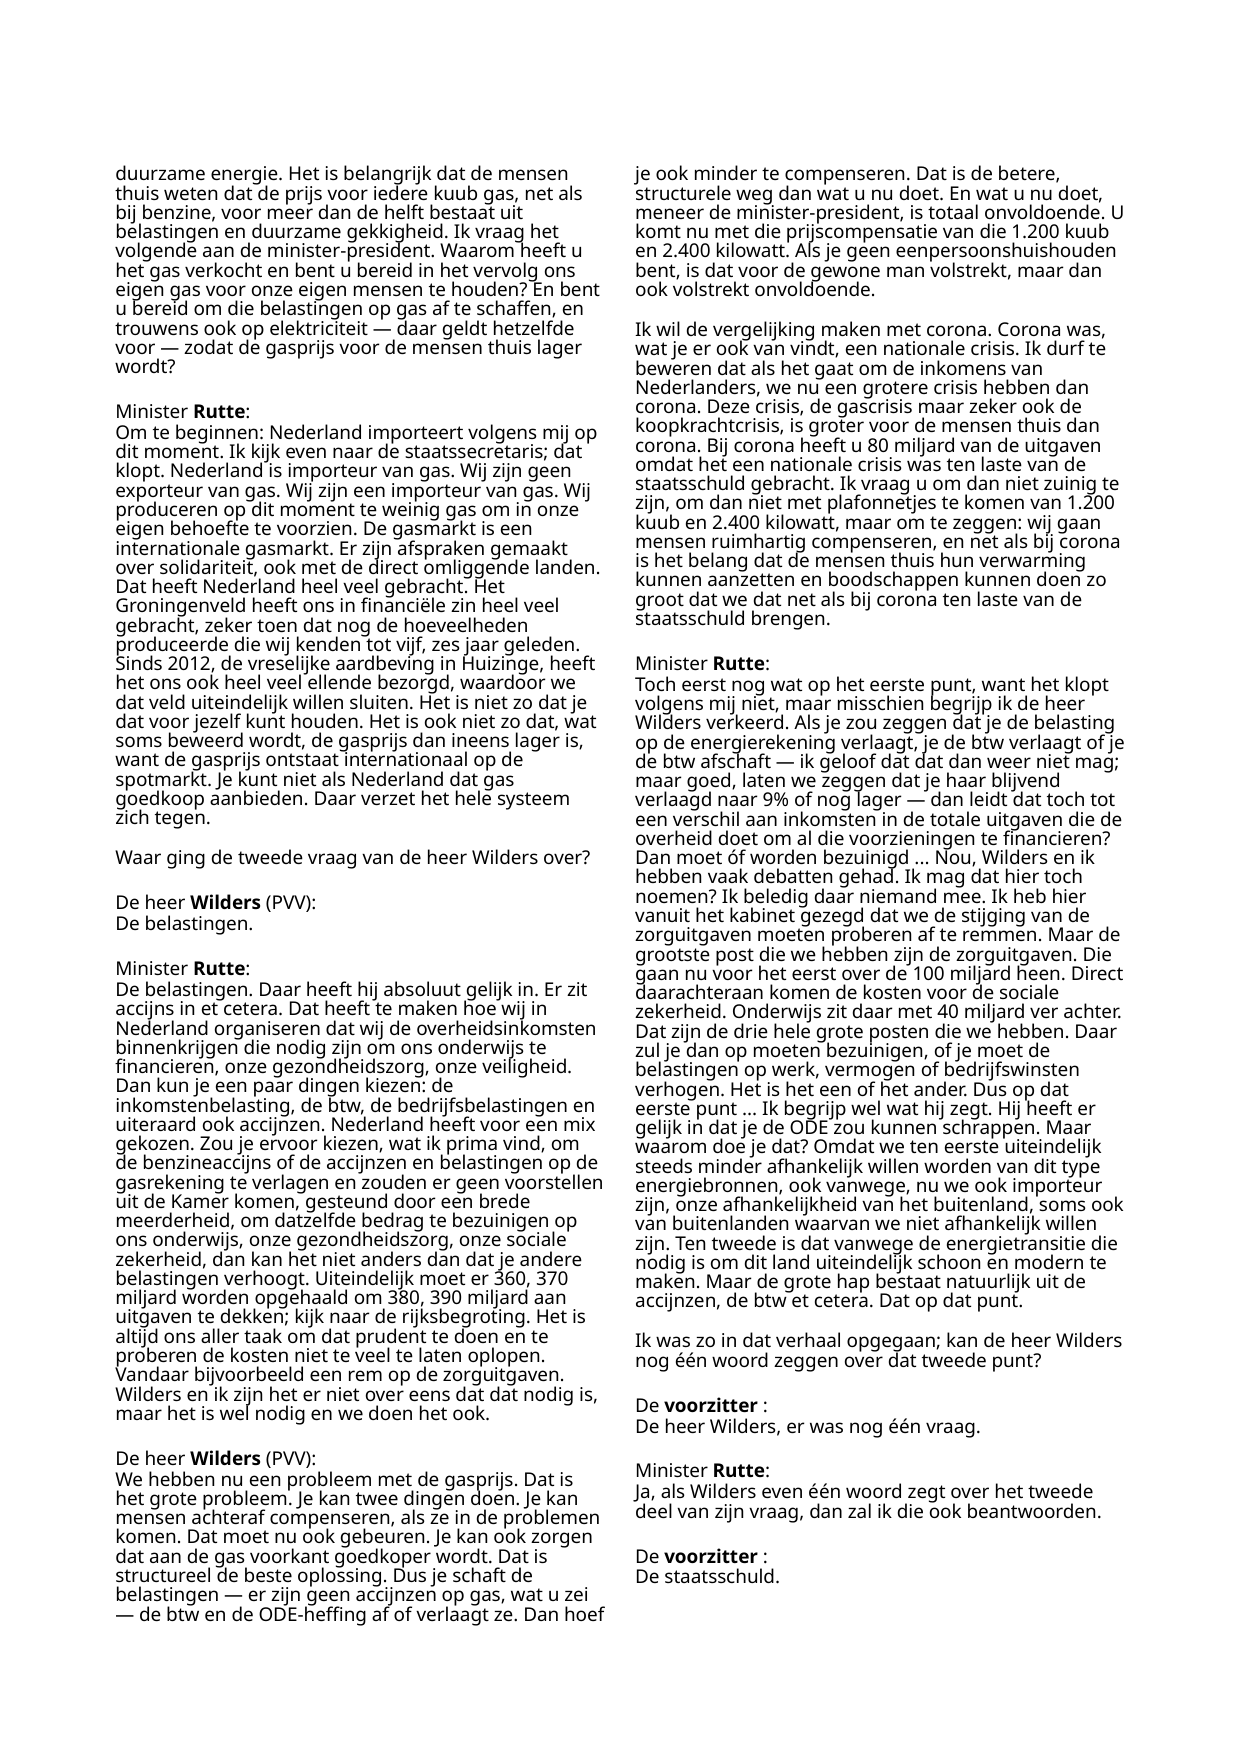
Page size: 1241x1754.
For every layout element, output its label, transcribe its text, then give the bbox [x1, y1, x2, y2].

text Minister Rutte: [635, 650, 1125, 676]
text De voorzitter : [635, 1543, 1125, 1568]
text De belastingen. [115, 915, 605, 934]
text duurzame energie. Het is belangrijk dat de mensen thuis weten dat de prijs voor iedere kuub gas, net als bij benzine, voor meer dan de helft bestaat uit belastingen en duurzame gekkigheid. Ik vraag het volgende aan de minister-president. Waarom heeft u het gas verkocht en bent u bereid in het vervolg ons eigen gas voor onze eigen mensen te houden? En bent u bereid om die belastingen op gas af te schaffen, en trouwens ook op elektriciteit — daar geldt hetzelfde voor — zodat de gasprijs voor de mensen thuis lager wordt? [115, 165, 605, 377]
text Om te beginnen: Nederland importeert volgens mij op dit moment. Ik kijk even naar de staatssecretaris; dat klopt. Nederland is importeur van gas. Wij zijn geen exporteur van gas. Wij zijn een importeur van gas. Wij produceren op dit moment te weinig gas om in onze eigen behoefte te voorzien. De gasmarkt is een internationale gasmarkt. Er zijn afspraken gemaakt over solidariteit, ook met de direct omliggende landen. Dat heeft Nederland heel veel gebracht. Het Groningenveld heeft ons in financiële zin heel veel gebracht, zeker toen dat nog de hoeveelheden produceerde die wij kenden tot vijf, zes jaar geleden. Sinds 2012, de vreselijke aardbeving in Huizinge, heeft het ons ook heel veel ellende bezorgd, waardoor we dat veld uiteindelijk willen sluiten. Het is niet zo dat je dat voor jezelf kunt houden. Het is ook niet zo dat, wat soms beweerd wordt, de gasprijs dan ineens lager is, want de gasprijs ontstaat internationaal op de spotmarkt. Je kunt niet als Nederland dat gas goedkoop aanbieden. Daar verzet het hele systeem zich tegen. [115, 424, 605, 828]
text De belastingen. Daar heeft hij absoluut gelijk in. Er zit accijns in et cetera. Dat heeft te maken hoe wij in Nederland organiseren dat wij de overheidsinkomsten binnenkrijgen die nodig zijn om ons onderwijs te financieren, onze gezondheidszorg, onze veiligheid. Dan kun je een paar dingen kiezen: de inkomstenbelasting, de btw, de bedrijfsbelastingen en uiteraard ook accijnzen. Nederland heeft voor een mix gekozen. Zou je ervoor kiezen, wat ik prima vind, om de benzineaccijns of de accijnzen en belastingen op de gasrekening te verlagen en zouden er geen voorstellen uit de Kamer komen, gesteund door een brede meerderheid, om datzelfde bedrag te bezuinigen op ons onderwijs, onze gezondheidszorg, onze sociale zekerheid, dan kan het niet anders dan dat je andere belastingen verhoogt. Uiteindelijk moet er 360, 370 miljard worden opgehaald om 380, 390 miljard aan uitgaven te dekken; kijk naar de rijksbegroting. Het is altijd ons aller taak om dat prudent te doen en te proberen de kosten niet te veel te laten oplopen. Vandaar bijvoorbeeld een rem op de zorguitgaven. Wilders en ik zijn het er niet over eens dat dat nodig is, maar het is wel nodig en we doen het ook. [115, 981, 605, 1424]
text Ja, als Wilders even één woord zegt over het tweede deel van zijn vraag, dan zal ik die ook beantwoorden. [635, 1483, 1125, 1522]
text je ook minder te compenseren. Dat is de betere, structurele weg dan wat u nu doet. En wat u nu doet, meneer de minister-president, is totaal onvoldoende. U komt nu met die prijscompensatie van die 1.200 kuub en 2.400 kilowatt. Als je geen eenpersoonshuishouden bent, is dat voor de gewone man volstrekt, maar dan ook volstrekt onvoldoende. [635, 165, 1125, 300]
text Minister Rutte: [115, 398, 605, 424]
text De heer Wilders (PVV): [115, 1445, 605, 1471]
text We hebben nu een probleem met de gasprijs. Dat is het grote probleem. Je kan twee dingen doen. Je kan mensen achteraf compenseren, als ze in de problemen komen. Dat moet nu ook gebeuren. Je kan ook zorgen dat aan de gas voorkant goedkoper wordt. Dat is structureel de beste oplossing. Dus je schaft de belastingen — er zijn geen accijnzen op gas, wat u zei — de btw en de ODE-heffing af of verlaagt ze. Dan hoef [115, 1471, 605, 1625]
text Minister Rutte: [635, 1458, 1125, 1483]
text De staatsschuld. [635, 1568, 1125, 1588]
text Waar ging de tweede vraag van de heer Wilders over? [115, 849, 605, 868]
text Minister Rutte: [115, 955, 605, 981]
text De heer Wilders, er was nog één vraag. [635, 1418, 1125, 1437]
text De voorzitter : [635, 1392, 1125, 1418]
text De heer Wilders (PVV): [115, 889, 605, 915]
text Toch eerst nog wat op het eerste punt, want het klopt volgens mij niet, maar misschien begrijp ik de heer Wilders verkeerd. Als je zou zeggen dat je de belasting op de energierekening verlaagt, je de btw verlaagt of je de btw afschaft — ik geloof dat dat dan weer niet mag; maar goed, laten we zeggen dat je haar blijvend verlaagd naar 9% of nog lager — dan leidt dat toch tot een verschil aan inkomsten in de totale uitgaven die de overheid doet om al die voorzieningen te financieren? Dan moet óf worden bezuinigd ... Nou, Wilders en ik hebben vaak debatten gehad. Ik mag dat hier toch noemen? Ik beledig daar niemand mee. Ik heb hier vanuit het kabinet gezegd dat we de stijging van de zorguitgaven moeten proberen af te remmen. Maar de grootste post die we hebben zijn de zorguitgaven. Die gaan nu voor het eerst over de 100 miljard heen. Direct daarachteraan komen de kosten voor de sociale zekerheid. Onderwijs zit daar met 40 miljard ver achter. Dat zijn de drie hele grote posten die we hebben. Daar zul je dan op moeten bezuinigen, of je moet de belastingen op werk, vermogen of bedrijfswinsten verhogen. Het is het een of het ander. Dus op dat eerste punt ... Ik begrijp wel wat hij zegt. Hij heeft er gelijk in dat je de ODE zou kunnen schrappen. Maar waarom doe je dat? Omdat we ten eerste uiteindelijk steeds minder afhankelijk willen worden van dit type energiebronnen, ook vanwege, nu we ook importeur zijn, onze afhankelijkheid van het buitenland, soms ook van buitenlanden waarvan we niet afhankelijk willen zijn. Ten tweede is dat vanwege de energietransitie die nodig is om dit land uiteindelijk schoon en modern te maken. Maar de grote hap bestaat natuurlijk uit de accijnzen, de btw et cetera. Dat op dat punt. [635, 676, 1125, 1312]
text Ik wil de vergelijking maken met corona. Corona was, wat je er ook van vindt, een nationale crisis. Ik durf te beweren dat als het gaat om de inkomens van Nederlanders, we nu een grotere crisis hebben dan corona. Deze crisis, de gascrisis maar zeker ook de koopkrachtcrisis, is groter voor de mensen thuis dan corona. Bij corona heeft u 80 miljard van de uitgaven omdat het een nationale crisis was ten laste van de staatsschuld gebracht. Ik vraag u om dan niet zuinig te zijn, om dan niet met plafonnetjes te komen van 1.200 kuub en 2.400 kilowatt, maar om te zeggen: wij gaan mensen ruimhartig compenseren, en net als bij corona is het belang dat de mensen thuis hun verwarming kunnen aanzetten en boodschappen kunnen doen zo groot dat we dat net als bij corona ten laste van de staatsschuld brengen. [635, 321, 1125, 629]
text Ik was zo in dat verhaal opgegaan; kan de heer Wilders nog één woord zeggen over dat tweede punt? [635, 1332, 1125, 1371]
